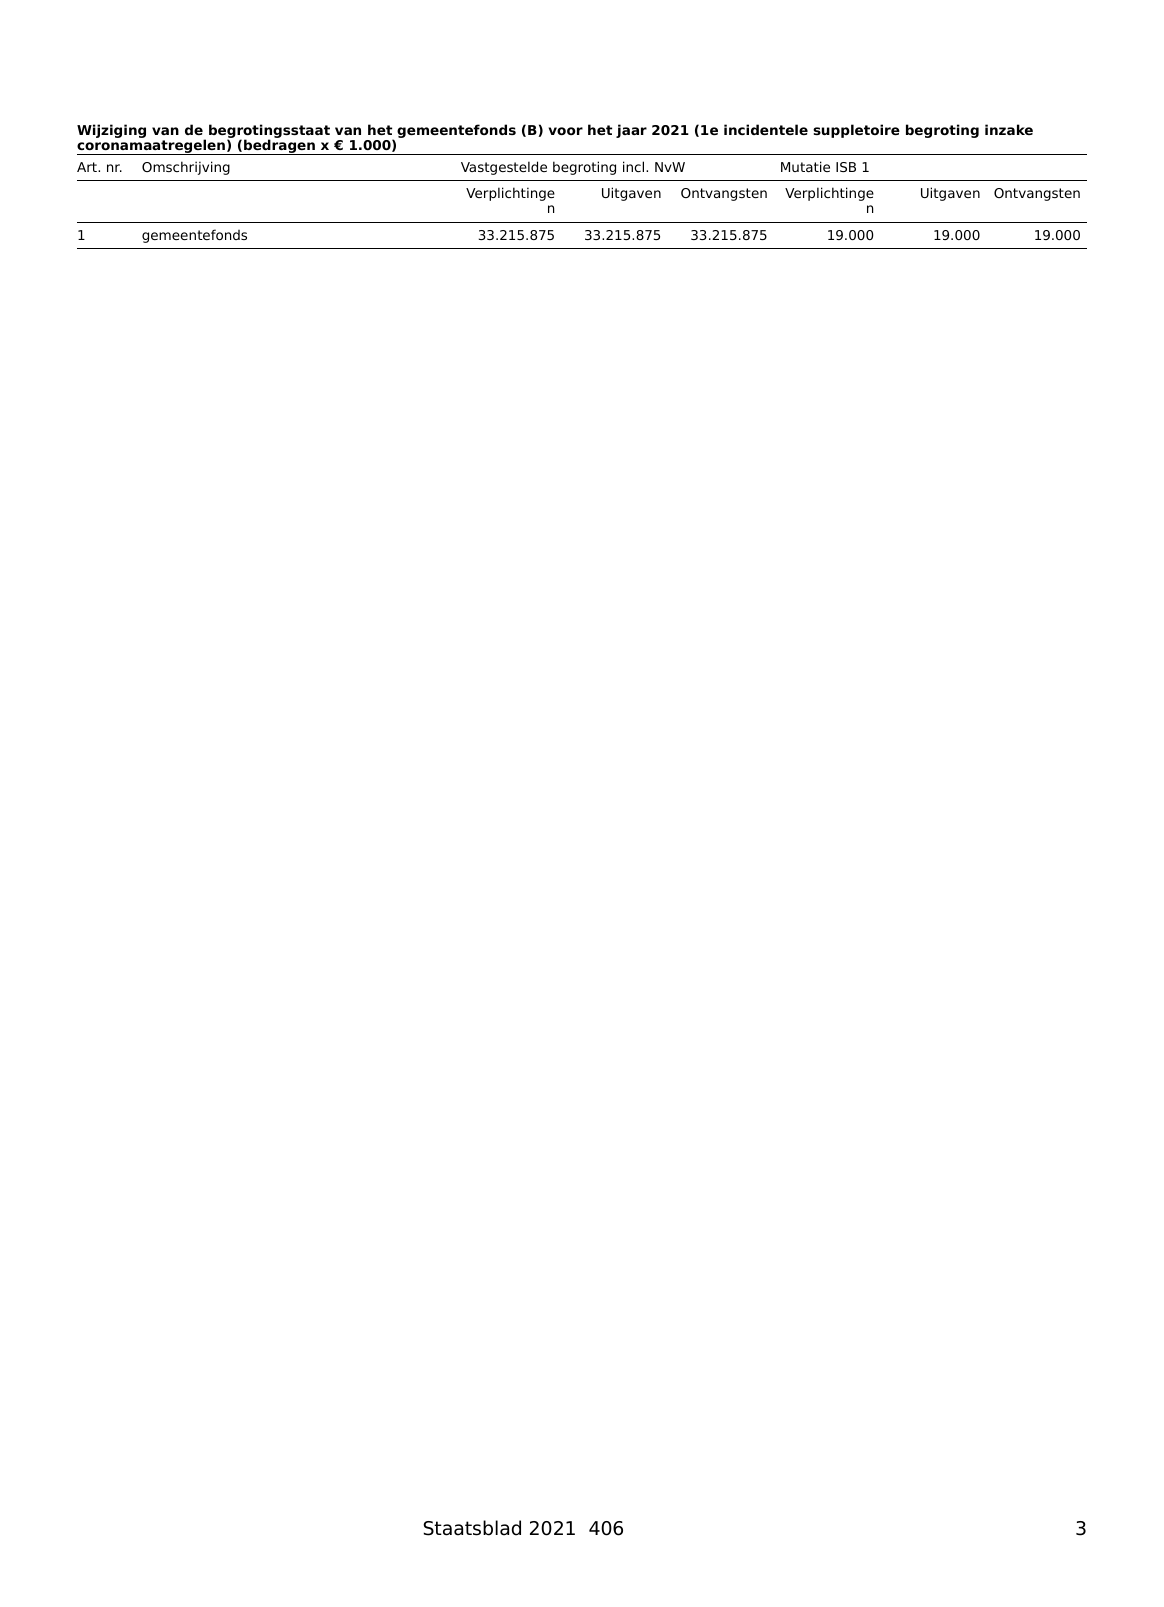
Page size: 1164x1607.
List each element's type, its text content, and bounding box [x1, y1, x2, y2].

table_cell 33.215.875 [561, 223, 667, 248]
table_header Wijziging van de begrotingsstaat van het gemeentefonds (B) voor het jaar 2021 (1e incidentele suppletoire begroting inzake coronamaatregelen) (bedragen x € 1.000) [77, 122, 1087, 154]
table_cell Mutatie ISB 1 [774, 155, 1087, 180]
table_cell gemeentefonds [136, 223, 455, 248]
table_cell Omschrijving [136, 155, 455, 180]
table_cell Art. nr. [77, 155, 136, 180]
table_cell 33.215.875 [667, 223, 773, 248]
table_cell 19.000 [986, 223, 1087, 248]
table_cell 19.000 [880, 223, 986, 248]
table_cell 19.000 [774, 223, 880, 248]
table_cell Ontvangsten [986, 181, 1087, 222]
table_cell 33.215.875 [455, 223, 561, 248]
table_cell [77, 181, 136, 222]
table_cell Vastgestelde begroting incl. NvW [455, 155, 773, 180]
table_cell Verplichtingen [774, 181, 880, 222]
table_cell Uitgaven [880, 181, 986, 222]
table_cell [136, 181, 455, 222]
table_cell 1 [77, 223, 136, 248]
table_cell Uitgaven [561, 181, 667, 222]
table_cell Ontvangsten [667, 181, 773, 222]
table_cell Verplichtingen [455, 181, 561, 222]
